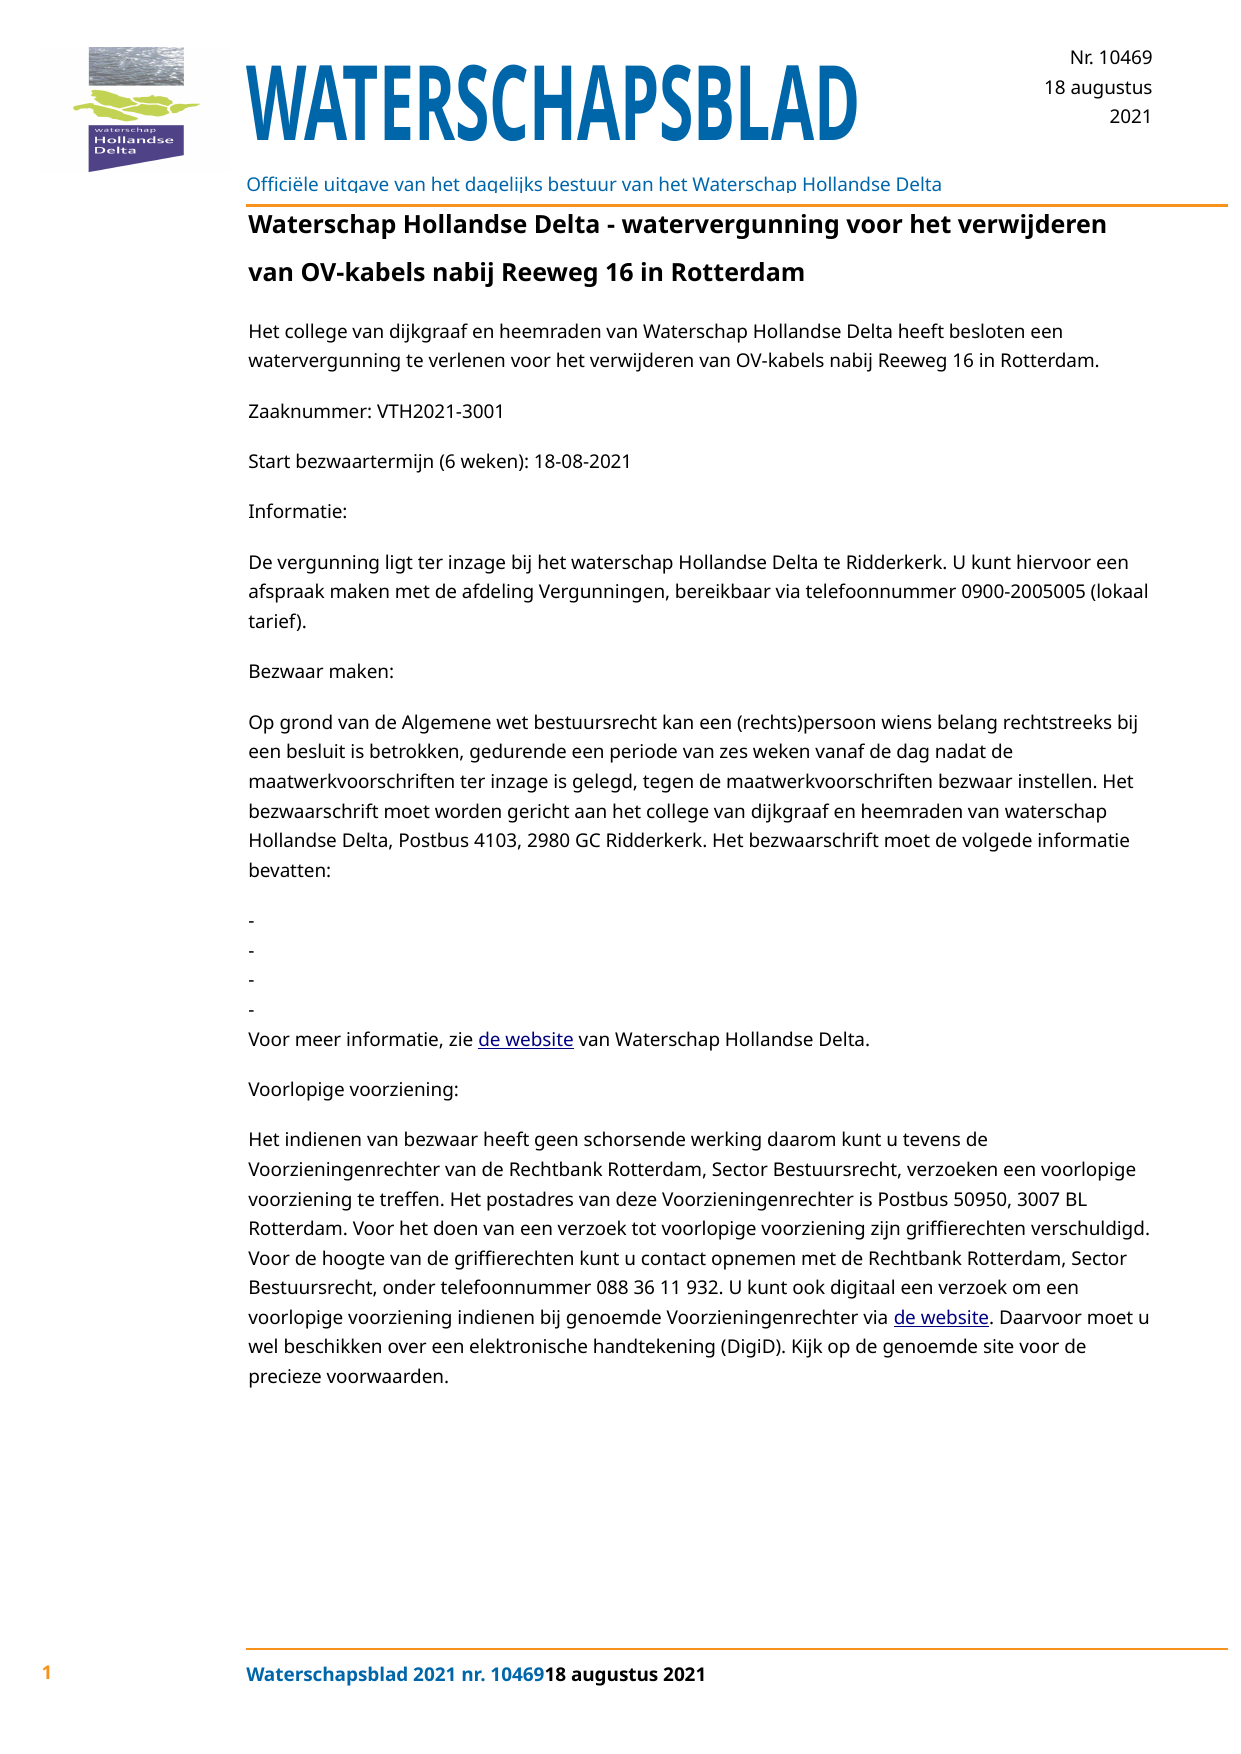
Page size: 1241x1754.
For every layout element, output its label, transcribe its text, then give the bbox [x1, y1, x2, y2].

text Voorlopige voorziening: [248, 1076, 1152, 1102]
text Het indienen van bezwaar heeft geen schorsende werking daarom kunt u tevens de Voorzieningenrechter van de Rechtbank Rotterdam, Sector Bestuursrecht, verzoeken een voorlopige voorziening te treffen. Het postadres van deze Voorzieningenrechter is Postbus 50950, 3007 BL Rotterdam. Voor het doen van een verzoek tot voorlopige voorziening zijn griffierechten verschuldigd. Voor de hoogte van de griffierechten kunt u contact opnemen met de Rechtbank Rotterdam, Sector Bestuursrecht, onder telefoonnummer 088 36 11 932. U kunt ook digitaal een verzoek om een voorlopige voorziening indienen bij genoemde Voorzieningenrechter via de website. Daarvoor moet u wel beschikken over een elektronische handtekening (DigiD). Kijk op de genoemde site voor de precieze voorwaarden. [248, 1127, 1152, 1389]
text De vergunning ligt ter inzage bij het waterschap Hollandse Delta te Ridderkerk. U kunt hiervoor een afspraak maken met de afdeling Vergunningen, bereikbaar via telefoonnummer 0900-2005005 (lokaal tarief). [248, 549, 1152, 634]
text Waterschap Hollandse Delta - watervergunning voor het verwijderen van OV-kabels nabij Reeweg 16 in Rotterdam [248, 207, 1152, 288]
text Voor meer informatie, zie de website van Waterschap Hollandse Delta. [248, 1026, 1152, 1052]
text Bezwaar maken: [248, 659, 1152, 684]
text Zaaknummer: VTH2021-3001 [248, 398, 1152, 424]
text Informatie: [248, 499, 1152, 524]
text Start bezwaartermijn (6 weken): 18-08-2021 [248, 448, 1152, 474]
text Het college van dijkgraaf en heemraden van Waterschap Hollandse Delta heeft besloten een watervergunning te verlenen voor het verwijderen van OV-kabels nabij Reeweg 16 in Rotterdam. [248, 318, 1152, 373]
picture [41, 47, 231, 172]
text Op grond van de Algemene wet bestuursrecht kan een (rechts)persoon wiens belang rechtstreeks bij een besluit is betrokken, gedurende een periode van zes weken vanaf de dag nadat de maatwerkvoorschriften ter inzage is gelegd, tegen de maatwerkvoorschriften bezwaar instellen. Het bezwaarschrift moet worden gericht aan het college van dijkgraaf en heemraden van waterschap Hollandse Delta, Postbus 4103, 2980 GC Ridderkerk. Het bezwaarschrift moet de volgede informatie bevatten: [248, 709, 1152, 883]
